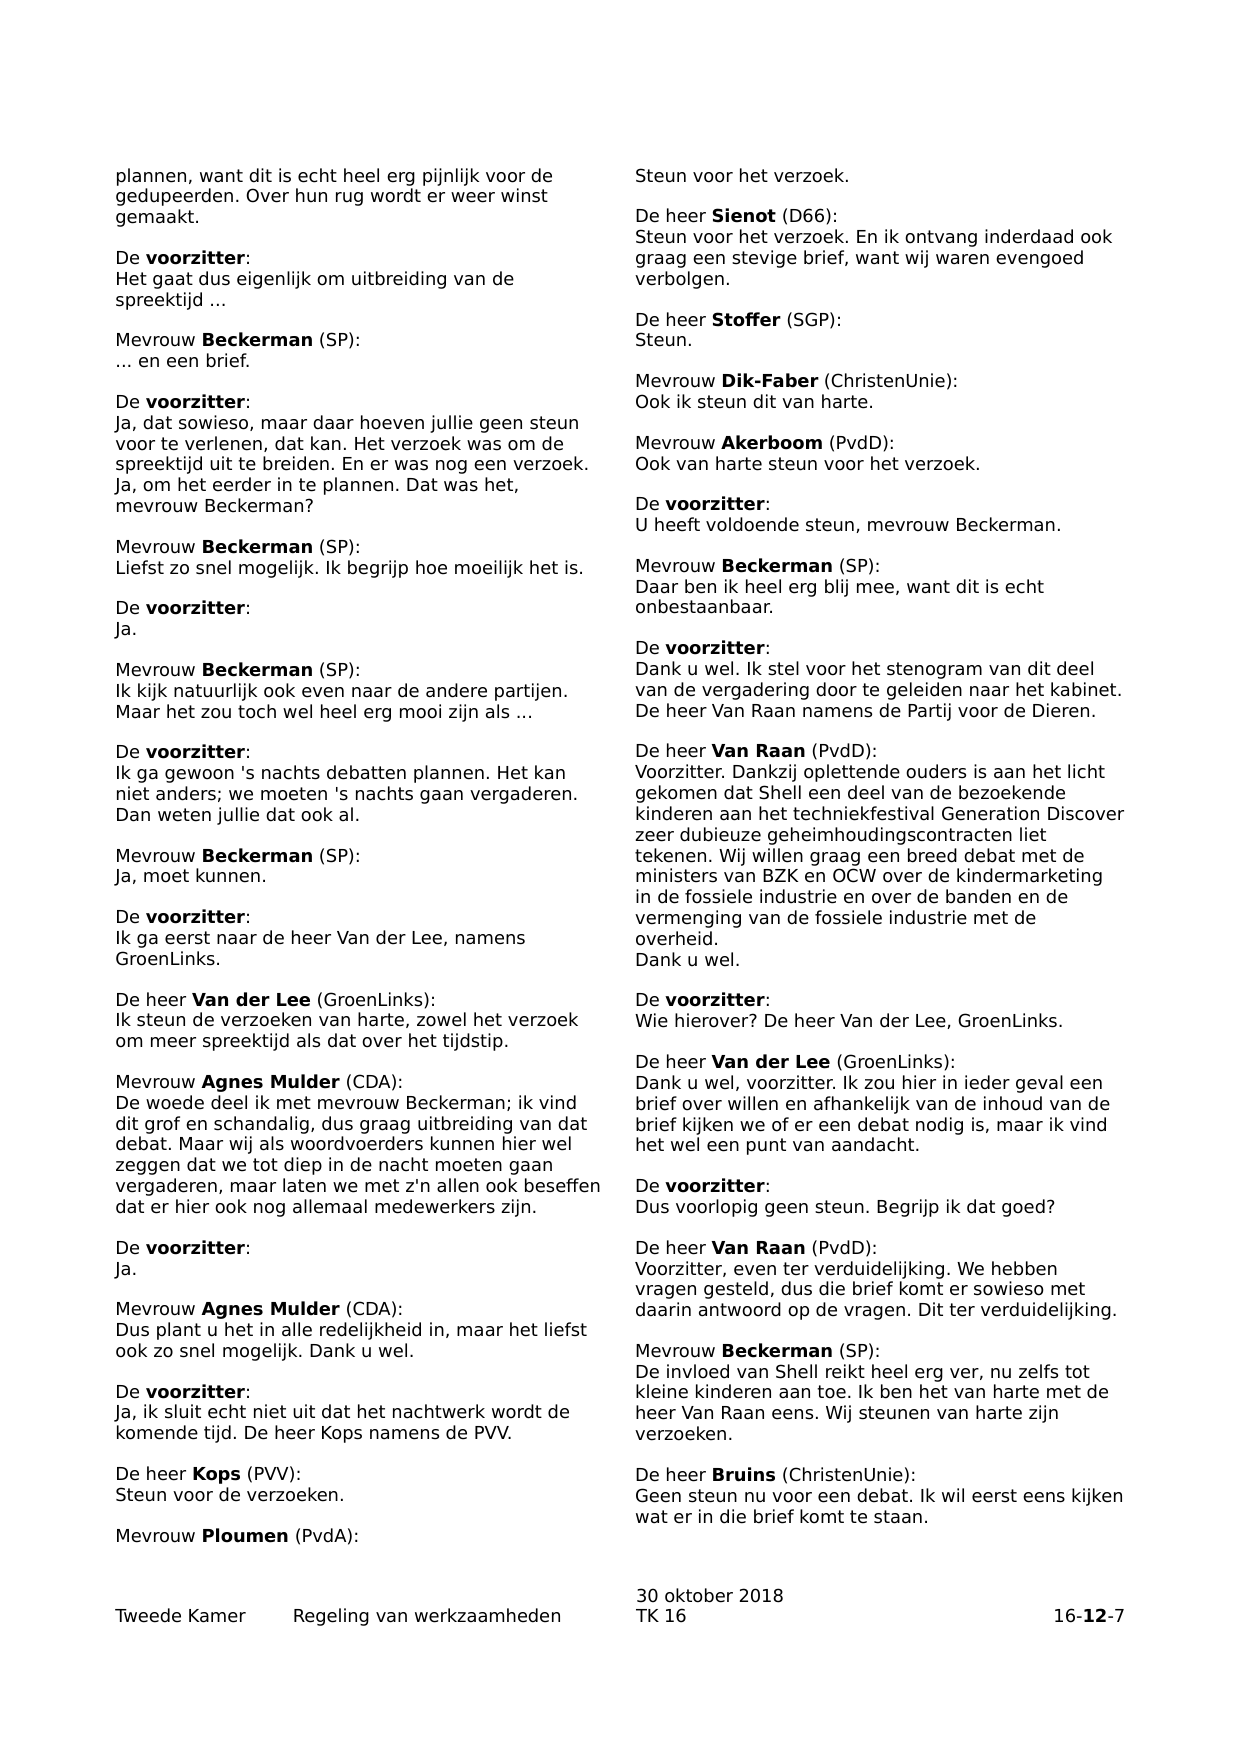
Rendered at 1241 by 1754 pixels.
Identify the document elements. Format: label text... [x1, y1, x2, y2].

text Steun voor het verzoek. [635, 165, 1125, 186]
text De voorzitter: [115, 248, 605, 268]
text Dank u wel. [635, 949, 1125, 970]
text De heer Sienot (D66): [635, 206, 1125, 227]
text ... en een brief. [115, 351, 605, 372]
text Voorzitter. Dankzij oplettende ouders is aan het licht gekomen dat Shell een deel van de bezoekende kinderen aan het techniekfestival Generation Discover zeer dubieuze geheimhoudingscontracten liet tekenen. Wij willen graag een breed debat met de ministers van BZK en OCW over de kindermarketing in de fossiele industrie en over de banden en de vermenging van de fossiele industrie met de overheid. [635, 762, 1125, 949]
text Mevrouw Beckerman (SP): [115, 330, 605, 351]
text Ik ga eerst naar de heer Van der Lee, namens GroenLinks. [115, 928, 605, 969]
text De heer Van Raan (PvdD): [635, 741, 1125, 762]
text De voorzitter: [115, 742, 605, 763]
text De invloed van Shell reikt heel erg ver, nu zelfs tot kleine kinderen aan toe. Ik ben het van harte met de heer Van Raan eens. Wij steunen van harte zijn verzoeken. [635, 1361, 1125, 1445]
text Daar ben ik heel erg blij mee, want dit is echt onbestaanbaar. [635, 576, 1125, 618]
text Mevrouw Beckerman (SP): [115, 845, 605, 866]
text De voorzitter: [115, 1237, 605, 1258]
text De heer Kops (PVV): [115, 1464, 605, 1484]
text De voorzitter: [115, 907, 605, 928]
text De voorzitter: [635, 494, 1125, 515]
text De heer Van Raan namens de Partij voor de Dieren. [635, 700, 1125, 721]
text Ja, ik sluit echt niet uit dat het nachtwerk wordt de komende tijd. De heer Kops namens de PVV. [115, 1402, 605, 1444]
text Mevrouw Akerboom (PvdD): [635, 432, 1125, 453]
text Dus plant u het in alle redelijkheid in, maar het liefst ook zo snel mogelijk. Dank u wel. [115, 1320, 605, 1361]
text De voorzitter: [635, 990, 1125, 1011]
text Dank u wel, voorzitter. Ik zou hier in ieder geval een brief over willen en afhankelijk van de inhoud van de brief kijken we of er een debat nodig is, maar ik vind het wel een punt van aandacht. [635, 1073, 1125, 1156]
text Het gaat dus eigenlijk om uitbreiding van de spreektijd ... [115, 268, 605, 310]
text Mevrouw Beckerman (SP): [115, 660, 605, 681]
text De heer Bruins (ChristenUnie): [635, 1465, 1125, 1486]
text Ja, moet kunnen. [115, 866, 605, 887]
text Dus voorlopig geen steun. Begrijp ik dat goed? [635, 1197, 1125, 1217]
text Ik kijk natuurlijk ook even naar de andere partijen. Maar het zou toch wel heel erg mooi zijn als ... [115, 681, 605, 722]
text Mevrouw Beckerman (SP): [115, 537, 605, 557]
text De voorzitter: [115, 1381, 605, 1402]
text Mevrouw Agnes Mulder (CDA): [115, 1299, 605, 1320]
text Geen steun nu voor een debat. Ik wil eerst eens kijken wat er in die brief komt te staan. [635, 1486, 1125, 1527]
text De woede deel ik met mevrouw Beckerman; ik vind dit grof en schandalig, dus graag uitbreiding van dat debat. Maar wij als woordvoerders kunnen hier wel zeggen dat we tot diep in de nacht moeten gaan vergaderen, maar laten we met z'n allen ook beseffen dat er hier ook nog allemaal medewerkers zijn. [115, 1092, 605, 1217]
text Mevrouw Beckerman (SP): [635, 556, 1125, 576]
text De heer Van der Lee (GroenLinks): [115, 989, 605, 1010]
text Steun voor de verzoeken. [115, 1484, 605, 1505]
text De voorzitter: [115, 392, 605, 412]
text plannen, want dit is echt heel erg pijnlijk voor de gedupeerden. Over hun rug wordt er weer winst gemaakt. [115, 165, 605, 228]
text De heer Van Raan (PvdD): [635, 1237, 1125, 1258]
text Ja, dat sowieso, maar daar hoeven jullie geen steun voor te verlenen, dat kan. Het verzoek was om de spreektijd uit te breiden. En er was nog een verzoek. Ja, om het eerder in te plannen. Dat was het, mevrouw Beckerman? [115, 412, 605, 517]
text Mevrouw Dik-Faber (ChristenUnie): [635, 371, 1125, 392]
text De heer Stoffer (SGP): [635, 309, 1125, 330]
text Mevrouw Ploumen (PvdA): [115, 1525, 605, 1546]
text Ook van harte steun voor het verzoek. [635, 453, 1125, 474]
text Ja. [115, 619, 605, 640]
text Ik steun de verzoeken van harte, zowel het verzoek om meer spreektijd als dat over het tijdstip. [115, 1010, 605, 1052]
text Mevrouw Beckerman (SP): [635, 1341, 1125, 1361]
text Steun. [635, 330, 1125, 351]
text Liefst zo snel mogelijk. Ik begrijp hoe moeilijk het is. [115, 557, 605, 578]
text De heer Van der Lee (GroenLinks): [635, 1052, 1125, 1073]
text Steun voor het verzoek. En ik ontvang inderdaad ook graag een stevige brief, want wij waren evengoed verbolgen. [635, 227, 1125, 289]
text De voorzitter: [635, 638, 1125, 659]
text U heeft voldoende steun, mevrouw Beckerman. [635, 515, 1125, 536]
text Ook ik steun dit van harte. [635, 392, 1125, 412]
text Wie hierover? De heer Van der Lee, GroenLinks. [635, 1011, 1125, 1032]
text Ja. [115, 1258, 605, 1279]
text De voorzitter: [635, 1176, 1125, 1197]
text Mevrouw Agnes Mulder (CDA): [115, 1072, 605, 1092]
text Dank u wel. Ik stel voor het stenogram van dit deel van de vergadering door te geleiden naar het kabinet. [635, 659, 1125, 700]
text Ik ga gewoon 's nachts debatten plannen. Het kan niet anders; we moeten 's nachts gaan vergaderen. Dan weten jullie dat ook al. [115, 763, 605, 825]
text Voorzitter, even ter verduidelijking. We hebben vragen gesteld, dus die brief komt er sowieso met daarin antwoord op de vragen. Dit ter verduidelijking. [635, 1258, 1125, 1321]
text De voorzitter: [115, 598, 605, 619]
